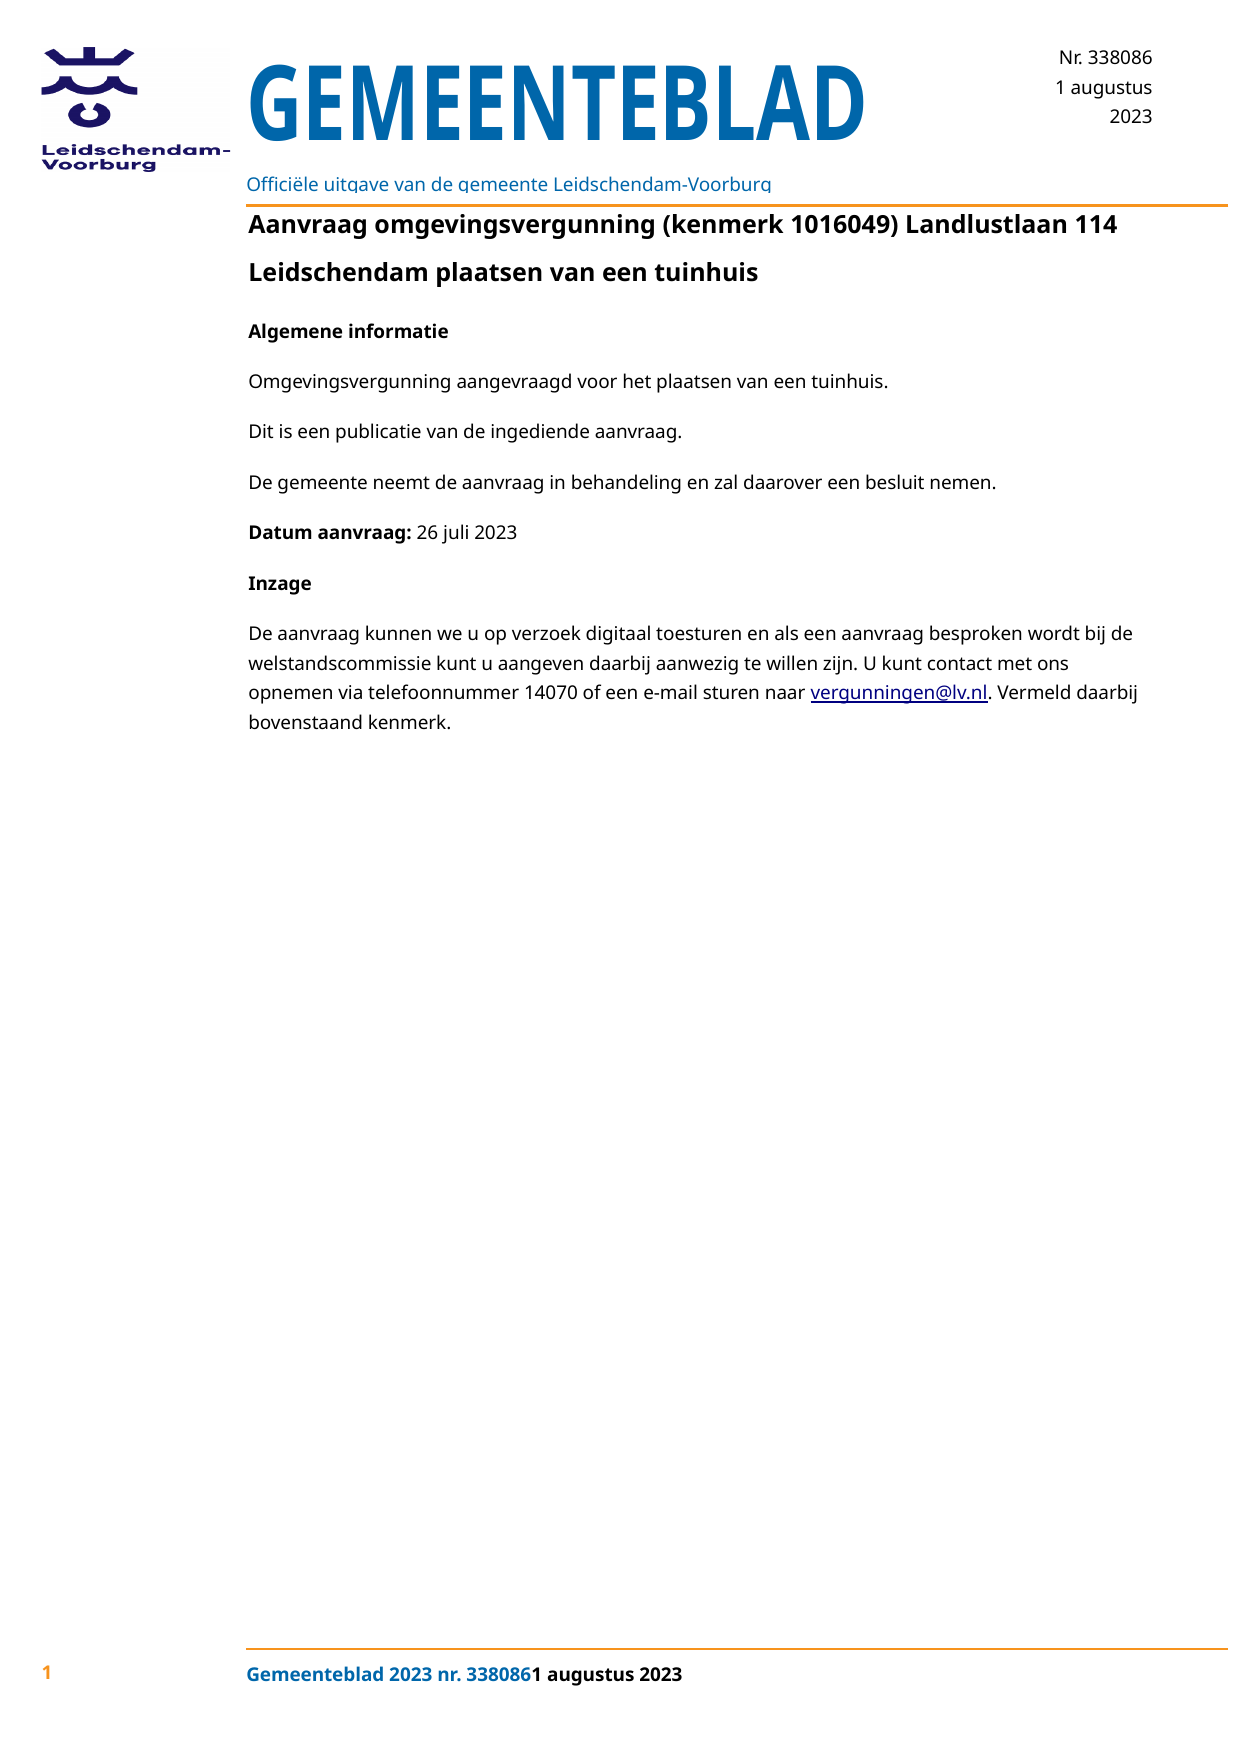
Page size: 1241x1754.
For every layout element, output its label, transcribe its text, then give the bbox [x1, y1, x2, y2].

text Omgevingsvergunning aangevraagd voor het plaatsen van een tuinhuis. [248, 368, 1152, 394]
text Inzage [248, 570, 1152, 596]
picture [41, 47, 231, 172]
text Dit is een publicatie van de ingediende aanvraag. [248, 419, 1152, 444]
text De gemeente neemt de aanvraag in behandeling en zal daarover een besluit nemen. [248, 469, 1152, 495]
text Algemene informatie [248, 318, 1152, 344]
text Datum aanvraag: 26 juli 2023 [248, 519, 1152, 545]
text Aanvraag omgevingsvergunning (kenmerk 1016049) Landlustlaan 114 Leidschendam plaatsen van een tuinhuis [248, 207, 1152, 288]
text De aanvraag kunnen we u op verzoek digitaal toesturen en als een aanvraag besproken wordt bij de welstandscommissie kunt u aangeven daarbij aanwezig te willen zijn. U kunt contact met ons opnemen via telefoonnummer 14070 of een e-mail sturen naar vergunningen@lv.nl. Vermeld daarbij bovenstaand kenmerk. [248, 620, 1152, 735]
